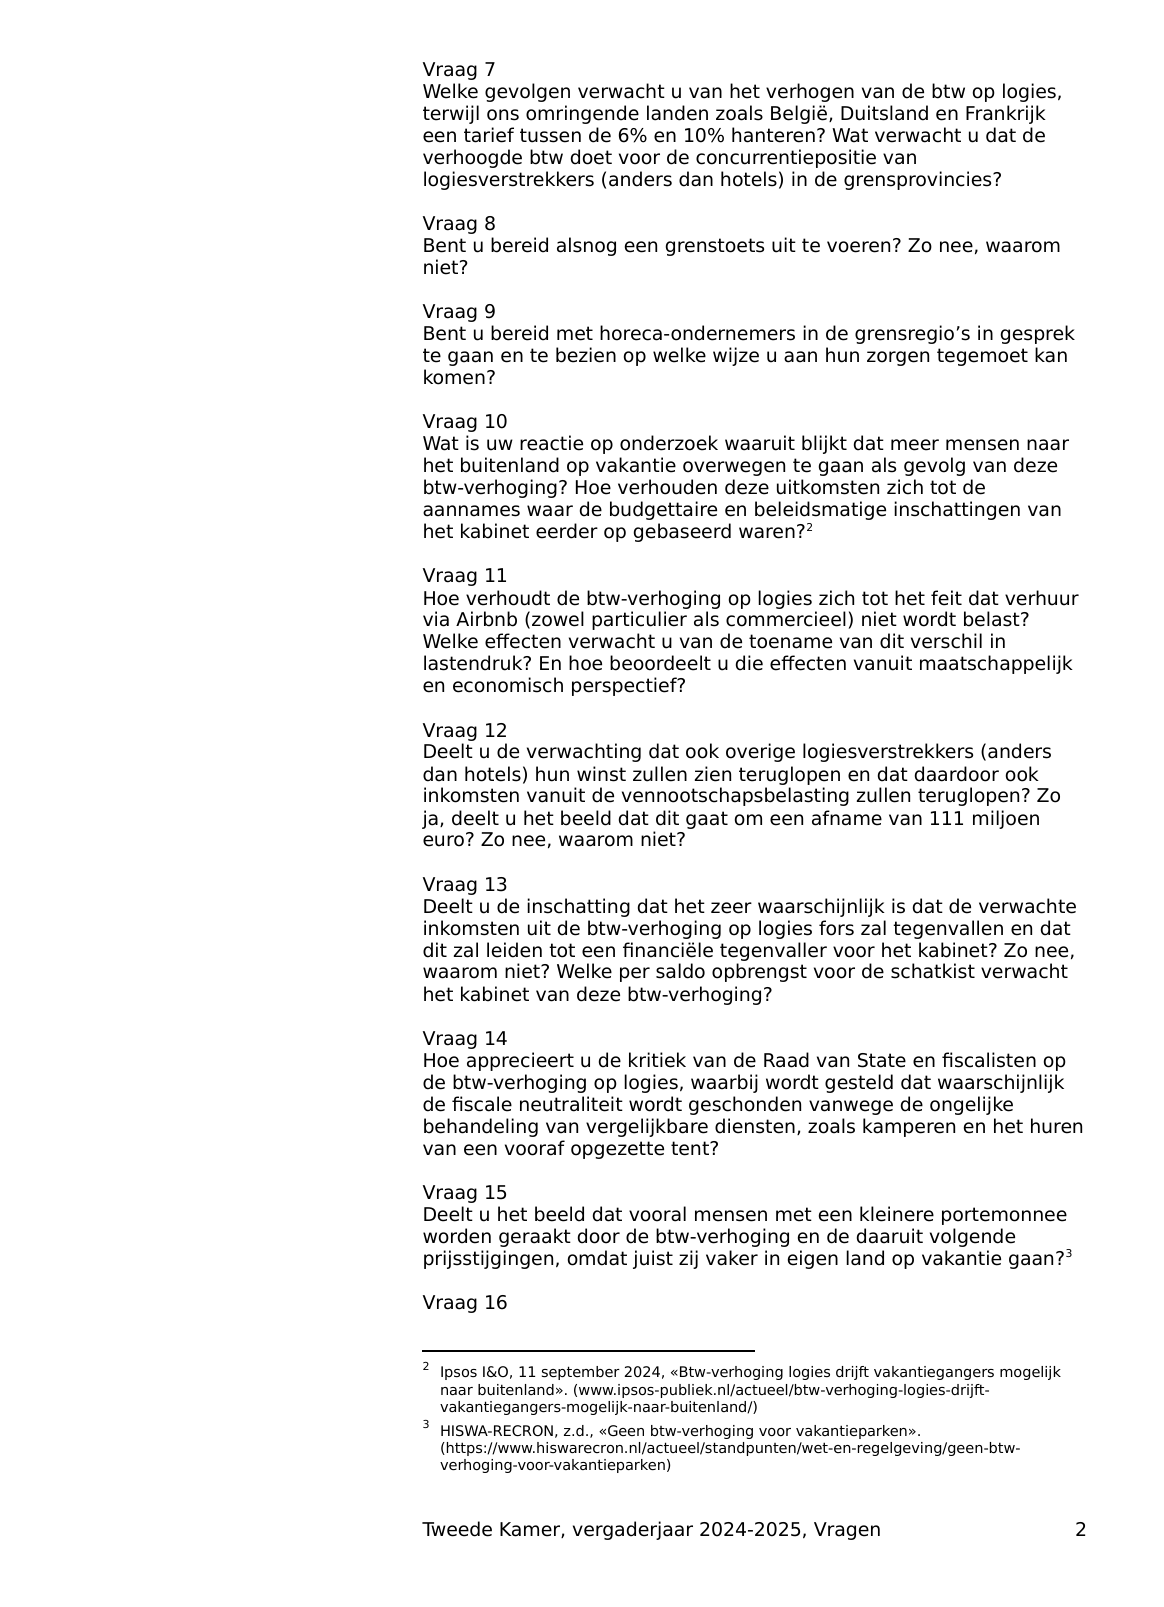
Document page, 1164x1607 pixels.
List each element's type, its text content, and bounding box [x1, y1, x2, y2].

text Vraag 15 [422, 1182, 1087, 1204]
text Deelt u het beeld dat vooral mensen met een kleinere portemonnee worden geraakt door de btw-verhoging en de daaruit volgende prijsstijgingen, omdat juist zij vaker in eigen land op vakantie gaan? [422, 1204, 1087, 1269]
text Vraag 12 [422, 719, 1087, 741]
text Vraag 16 [422, 1292, 1087, 1314]
text Bent u bereid met horeca-ondernemers in de grensregio’s in gesprek te gaan en te bezien op welke wijze u aan hun zorgen tegemoet kan komen? [422, 323, 1087, 389]
text Vraag 10 [422, 411, 1087, 433]
text Deelt u de inschatting dat het zeer waarschijnlijk is dat de verwachte inkomsten uit de btw-verhoging op logies fors zal tegenvallen en dat dit zal leiden tot een financiële tegenvaller voor het kabinet? Zo nee, waarom niet? Welke per saldo opbrengst voor de schatkist verwacht het kabinet van deze btw-verhoging? [422, 896, 1087, 1005]
text HISWA-RECRON, z.d., «Geen btw-verhoging voor vakantieparken». (https://www.hiswarecron.nl/actueel/standpunten/wet-en-regelgeving/geen-btw-verhoging-voor-vakantieparken) [422, 1418, 1087, 1474]
text Vraag 11 [422, 565, 1087, 587]
text Deelt u de verwachting dat ook overige logiesverstrekkers (anders dan hotels) hun winst zullen zien teruglopen en dat daardoor ook inkomsten vanuit de vennootschapsbelasting zullen teruglopen? Zo ja, deelt u het beeld dat dit gaat om een afname van 111 miljoen euro? Zo nee, waarom niet? [422, 741, 1087, 851]
text Bent u bereid alsnog een grenstoets uit te voeren? Zo nee, waarom niet? [422, 235, 1087, 279]
text Vraag 7 [422, 59, 1087, 81]
text Vraag 8 [422, 213, 1087, 235]
text Vraag 14 [422, 1028, 1087, 1049]
text Hoe apprecieert u de kritiek van de Raad van State en fiscalisten op de btw-verhoging op logies, waarbij wordt gesteld dat waarschijnlijk de fiscale neutraliteit wordt geschonden vanwege de ongelijke behandeling van vergelijkbare diensten, zoals kamperen en het huren van een vooraf opgezette tent? [422, 1049, 1087, 1159]
text Vraag 9 [422, 301, 1087, 323]
text Hoe verhoudt de btw-verhoging op logies zich tot het feit dat verhuur via Airbnb (zowel particulier als commercieel) niet wordt belast? Welke effecten verwacht u van de toename van dit verschil in lastendruk? En hoe beoordeelt u die effecten vanuit maatschappelijk en economisch perspectief? [422, 587, 1087, 697]
text Vraag 13 [422, 873, 1087, 896]
text Welke gevolgen verwacht u van het verhogen van de btw op logies, terwijl ons omringende landen zoals België, Duitsland en Frankrijk een tarief tussen de 6% en 10% hanteren? Wat verwacht u dat de verhoogde btw doet voor de concurrentiepositie van logiesverstrekkers (anders dan hotels) in de grensprovincies? [422, 81, 1087, 191]
text Wat is uw reactie op onderzoek waaruit blijkt dat meer mensen naar het buitenland op vakantie overwegen te gaan als gevolg van deze btw-verhoging? Hoe verhouden deze uitkomsten zich tot de aannames waar de budgettaire en beleidsmatige inschattingen van het kabinet eerder op gebaseerd waren? [422, 433, 1087, 543]
text Ipsos I&O, 11 september 2024, «Btw-verhoging logies drijft vakantiegangers mogelijk naar buitenland». (www.ipsos-publiek.nl/actueel/btw-verhoging-logies-drijft-vakantiegangers-mogelijk-naar-buitenland/) [422, 1360, 1087, 1416]
